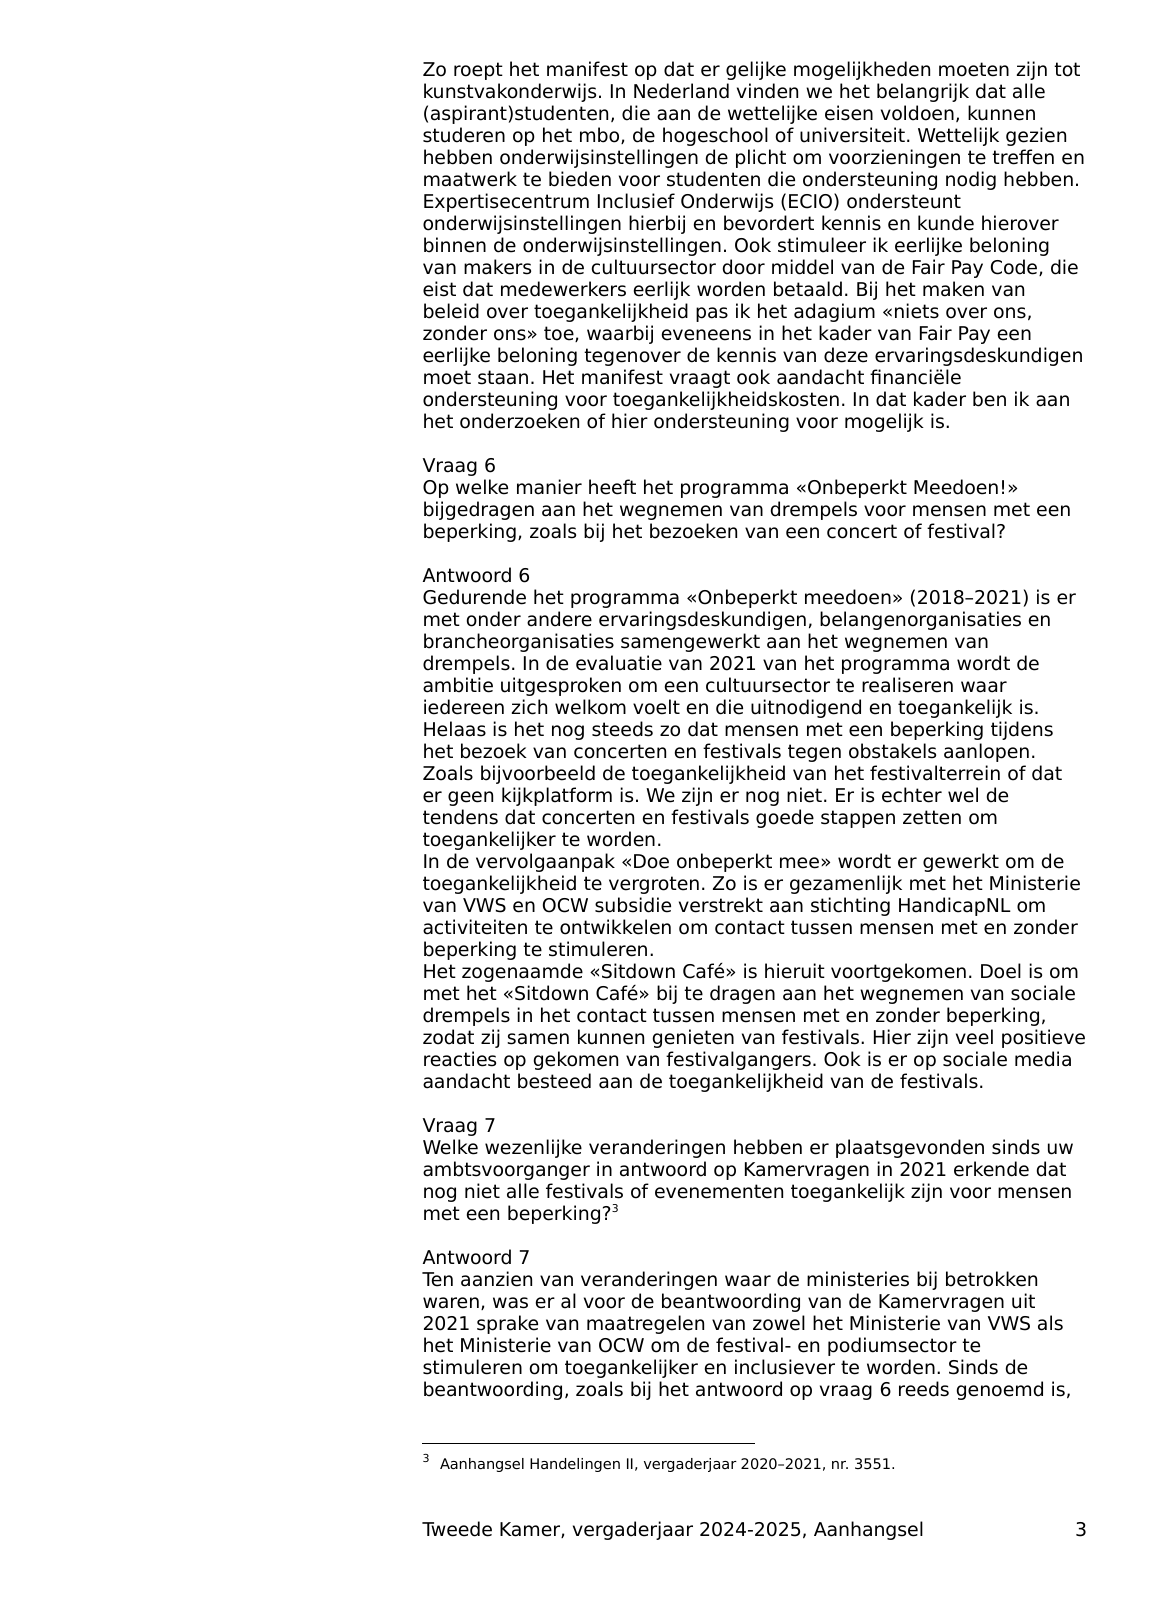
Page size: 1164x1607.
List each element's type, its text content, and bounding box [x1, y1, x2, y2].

text In de vervolgaanpak «Doe onbeperkt mee» wordt er gewerkt om de toegankelijkheid te vergroten. Zo is er gezamenlijk met het Ministerie van VWS en OCW subsidie verstrekt aan stichting HandicapNL om activiteiten te ontwikkelen om contact tussen mensen met en zonder beperking te stimuleren. [422, 851, 1087, 961]
text Vraag 6 [422, 455, 1087, 477]
text Antwoord 7 [422, 1247, 1087, 1269]
text Aanhangsel Handelingen II, vergaderjaar 2020–2021, nr. 3551. [422, 1452, 1087, 1474]
text Zo roept het manifest op dat er gelijke mogelijkheden moeten zijn tot kunstvakonderwijs. In Nederland vinden we het belangrijk dat alle (aspirant)studenten, die aan de wettelijke eisen voldoen, kunnen studeren op het mbo, de hogeschool of universiteit. Wettelijk gezien hebben onderwijsinstellingen de plicht om voorzieningen te treffen en maatwerk te bieden voor studenten die ondersteuning nodig hebben. Expertisecentrum Inclusief Onderwijs (ECIO) ondersteunt onderwijsinstellingen hierbij en bevordert kennis en kunde hierover binnen de onderwijsinstellingen. Ook stimuleer ik eerlijke beloning van makers in de cultuursector door middel van de Fair Pay Code, die eist dat medewerkers eerlijk worden betaald. Bij het maken van beleid over toegankelijkheid pas ik het adagium «niets over ons, zonder ons» toe, waarbij eveneens in het kader van Fair Pay een eerlijke beloning tegenover de kennis van deze ervaringsdeskundigen moet staan. Het manifest vraagt ook aandacht financiële ondersteuning voor toegankelijkheidskosten. In dat kader ben ik aan het onderzoeken of hier ondersteuning voor mogelijk is. [422, 59, 1087, 433]
text Ten aanzien van veranderingen waar de ministeries bij betrokken waren, was er al voor de beantwoording van de Kamervragen uit 2021 sprake van maatregelen van zowel het Ministerie van VWS als het Ministerie van OCW om de festival- en podiumsector te stimuleren om toegankelijker en inclusiever te worden. Sinds de beantwoording, zoals bij het antwoord op vraag 6 reeds genoemd is, [422, 1269, 1087, 1401]
text Welke wezenlijke veranderingen hebben er plaatsgevonden sinds uw ambtsvoorganger in antwoord op Kamervragen in 2021 erkende dat nog niet alle festivals of evenementen toegankelijk zijn voor mensen met een beperking? [422, 1137, 1087, 1224]
text Vraag 7 [422, 1115, 1087, 1137]
text Op welke manier heeft het programma «Onbeperkt Meedoen!» bijgedragen aan het wegnemen van drempels voor mensen met een beperking, zoals bij het bezoeken van een concert of festival? [422, 477, 1087, 543]
text Het zogenaamde «Sitdown Café» is hieruit voortgekomen. Doel is om met het «Sitdown Café» bij te dragen aan het wegnemen van sociale drempels in het contact tussen mensen met en zonder beperking, zodat zij samen kunnen genieten van festivals. Hier zijn veel positieve reacties op gekomen van festivalgangers. Ook is er op sociale media aandacht besteed aan de toegankelijkheid van de festivals. [422, 961, 1087, 1092]
text Antwoord 6 [422, 565, 1087, 587]
text Gedurende het programma «Onbeperkt meedoen» (2018–2021) is er met onder andere ervaringsdeskundigen, belangenorganisaties en brancheorganisaties samengewerkt aan het wegnemen van drempels. In de evaluatie van 2021 van het programma wordt de ambitie uitgesproken om een cultuursector te realiseren waar iedereen zich welkom voelt en die uitnodigend en toegankelijk is. Helaas is het nog steeds zo dat mensen met een beperking tijdens het bezoek van concerten en festivals tegen obstakels aanlopen. Zoals bijvoorbeeld de toegankelijkheid van het festivalterrein of dat er geen kijkplatform is. We zijn er nog niet. Er is echter wel de tendens dat concerten en festivals goede stappen zetten om toegankelijker te worden. [422, 587, 1087, 851]
